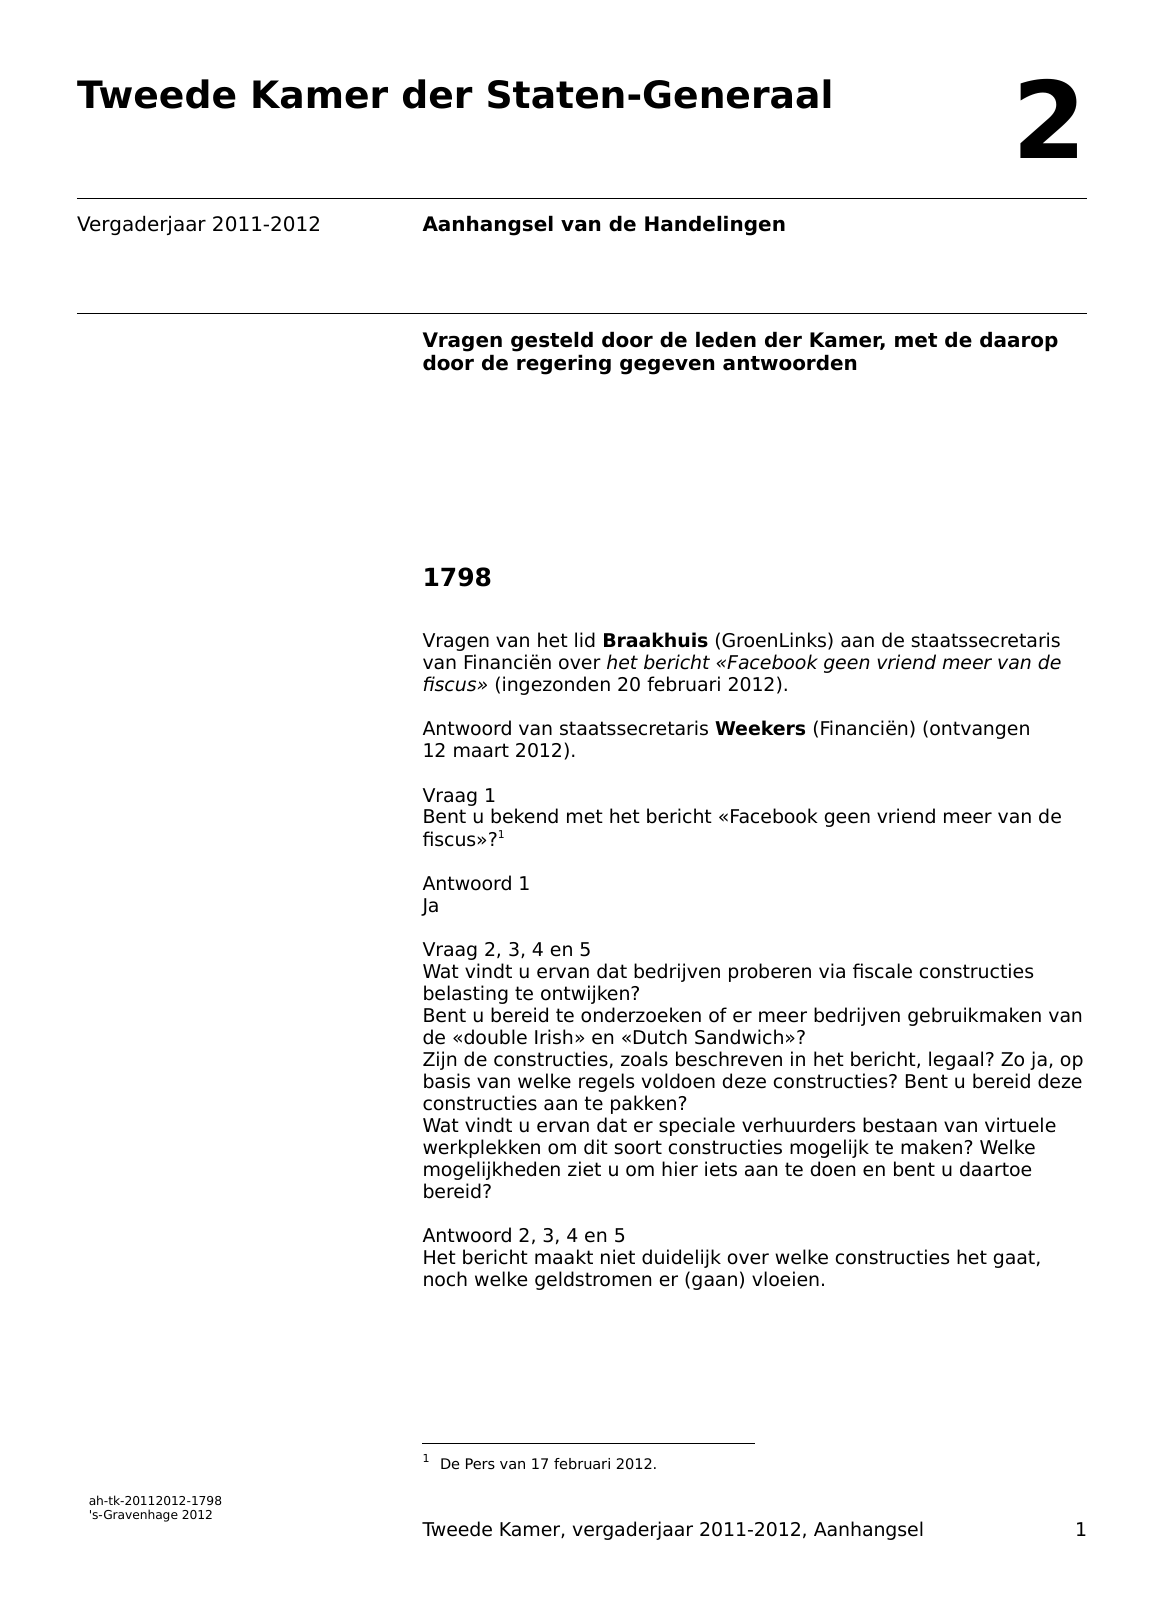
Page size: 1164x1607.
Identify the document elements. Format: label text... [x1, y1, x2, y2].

text Wat vindt u ervan dat bedrijven proberen via fiscale constructies belasting te ontwijken? [422, 961, 1087, 1005]
text Wat vindt u ervan dat er speciale verhuurders bestaan van virtuele werkplekken om dit soort constructies mogelijk te maken? Welke mogelijkheden ziet u om hier iets aan te doen en bent u daartoe bereid? [422, 1114, 1087, 1202]
text Antwoord 2, 3, 4 en 5 [422, 1225, 1087, 1247]
table_cell Aanhangsel van de Handelingen [422, 199, 1087, 313]
text Antwoord 1 [422, 873, 1087, 894]
text Vraag 2, 3, 4 en 5 [422, 939, 1087, 961]
table_cell Vragen gesteld door de leden der Kamer, met de daarop door de regering gegeven antwoorden [422, 314, 1087, 375]
text De Pers van 17 februari 2012. [422, 1452, 1087, 1474]
text Zijn de constructies, zoals beschreven in het bericht, legaal? Zo ja, op basis van welke regels voldoen deze constructies? Bent u bereid deze constructies aan te pakken? [422, 1049, 1087, 1114]
text Vraag 1 [422, 784, 1087, 806]
text 's-Gravenhage 2012 [88, 1508, 323, 1522]
text Bent u bekend met het bericht «Facebook geen vriend meer van de fiscus»? [422, 806, 1087, 850]
table_header 2 [886, 59, 1087, 198]
table_cell Vergaderjaar 2011-2012 [77, 199, 422, 313]
text Ja [422, 894, 1087, 917]
text ah-tk-20112012-1798 [88, 1494, 323, 1508]
table_header Tweede Kamer der Staten-Generaal [77, 59, 886, 198]
text Het bericht maakt niet duidelijk over welke constructies het gaat, noch welke geldstromen er (gaan) vloeien. [422, 1247, 1087, 1291]
text Bent u bereid te onderzoeken of er meer bedrijven gebruikmaken van de «double Irish» en «Dutch Sandwich»? [422, 1005, 1087, 1049]
text Antwoord van staatssecretaris Weekers (Financiën) (ontvangen 12 maart 2012). [422, 718, 1087, 762]
text Vragen van het lid Braakhuis (GroenLinks) aan de staatssecretaris van Financiën over het bericht «Facebook geen vriend meer van de fiscus» (ingezonden 20 februari 2012). [422, 630, 1087, 696]
table_cell [77, 314, 422, 375]
text 1798 [422, 563, 1087, 592]
